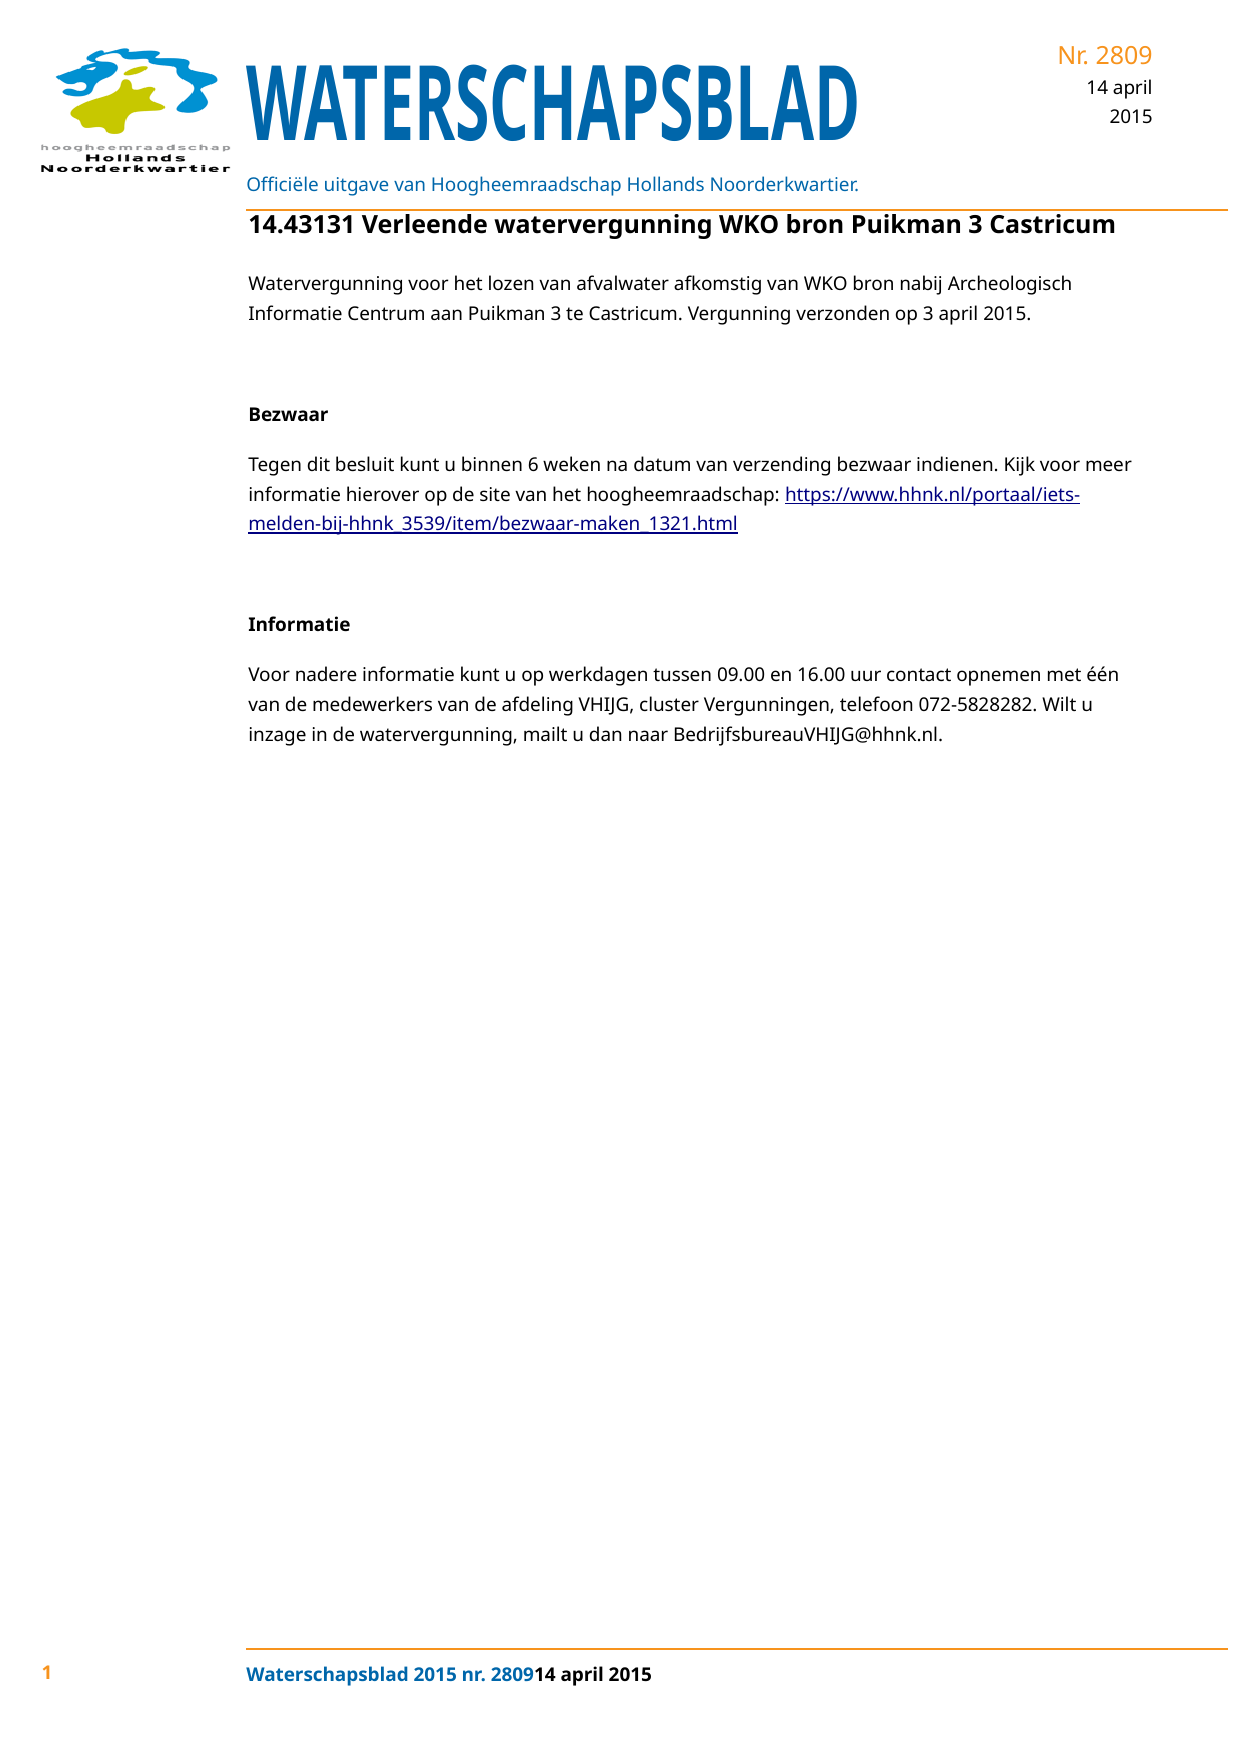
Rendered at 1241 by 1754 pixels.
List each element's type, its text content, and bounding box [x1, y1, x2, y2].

text Bezwaar [248, 401, 1152, 426]
text Watervergunning voor het lozen van afvalwater afkomstig van WKO bron nabij Archeologisch Informatie Centrum aan Puikman 3 te Castricum. Vergunning verzonden op 3 april 2015. [248, 270, 1152, 326]
text Tegen dit besluit kunt u binnen 6 weken na datum van verzending bezwaar indienen. Kijk voor meer informatie hierover op de site van het hoogheemraadschap: https://www.hhnk.nl/portaal/iets-melden-bij-hhnk_3539/item/bezwaar-maken_1321.html [248, 451, 1152, 536]
text 14.43131 Verleende watervergunning WKO bron Puikman 3 Castricum [248, 211, 1152, 241]
picture [41, 47, 231, 172]
text Voor nadere informatie kunt u op werkdagen tussen 09.00 en 16.00 uur contact opnemen met één van de medewerkers van de afdeling VHIJG, cluster Vergunningen, telefoon 072-5828282. Wilt u inzage in de watervergunning, mailt u dan naar BedrijfsbureauVHIJG@hhnk.nl. [248, 662, 1152, 746]
text Informatie [248, 611, 1152, 637]
